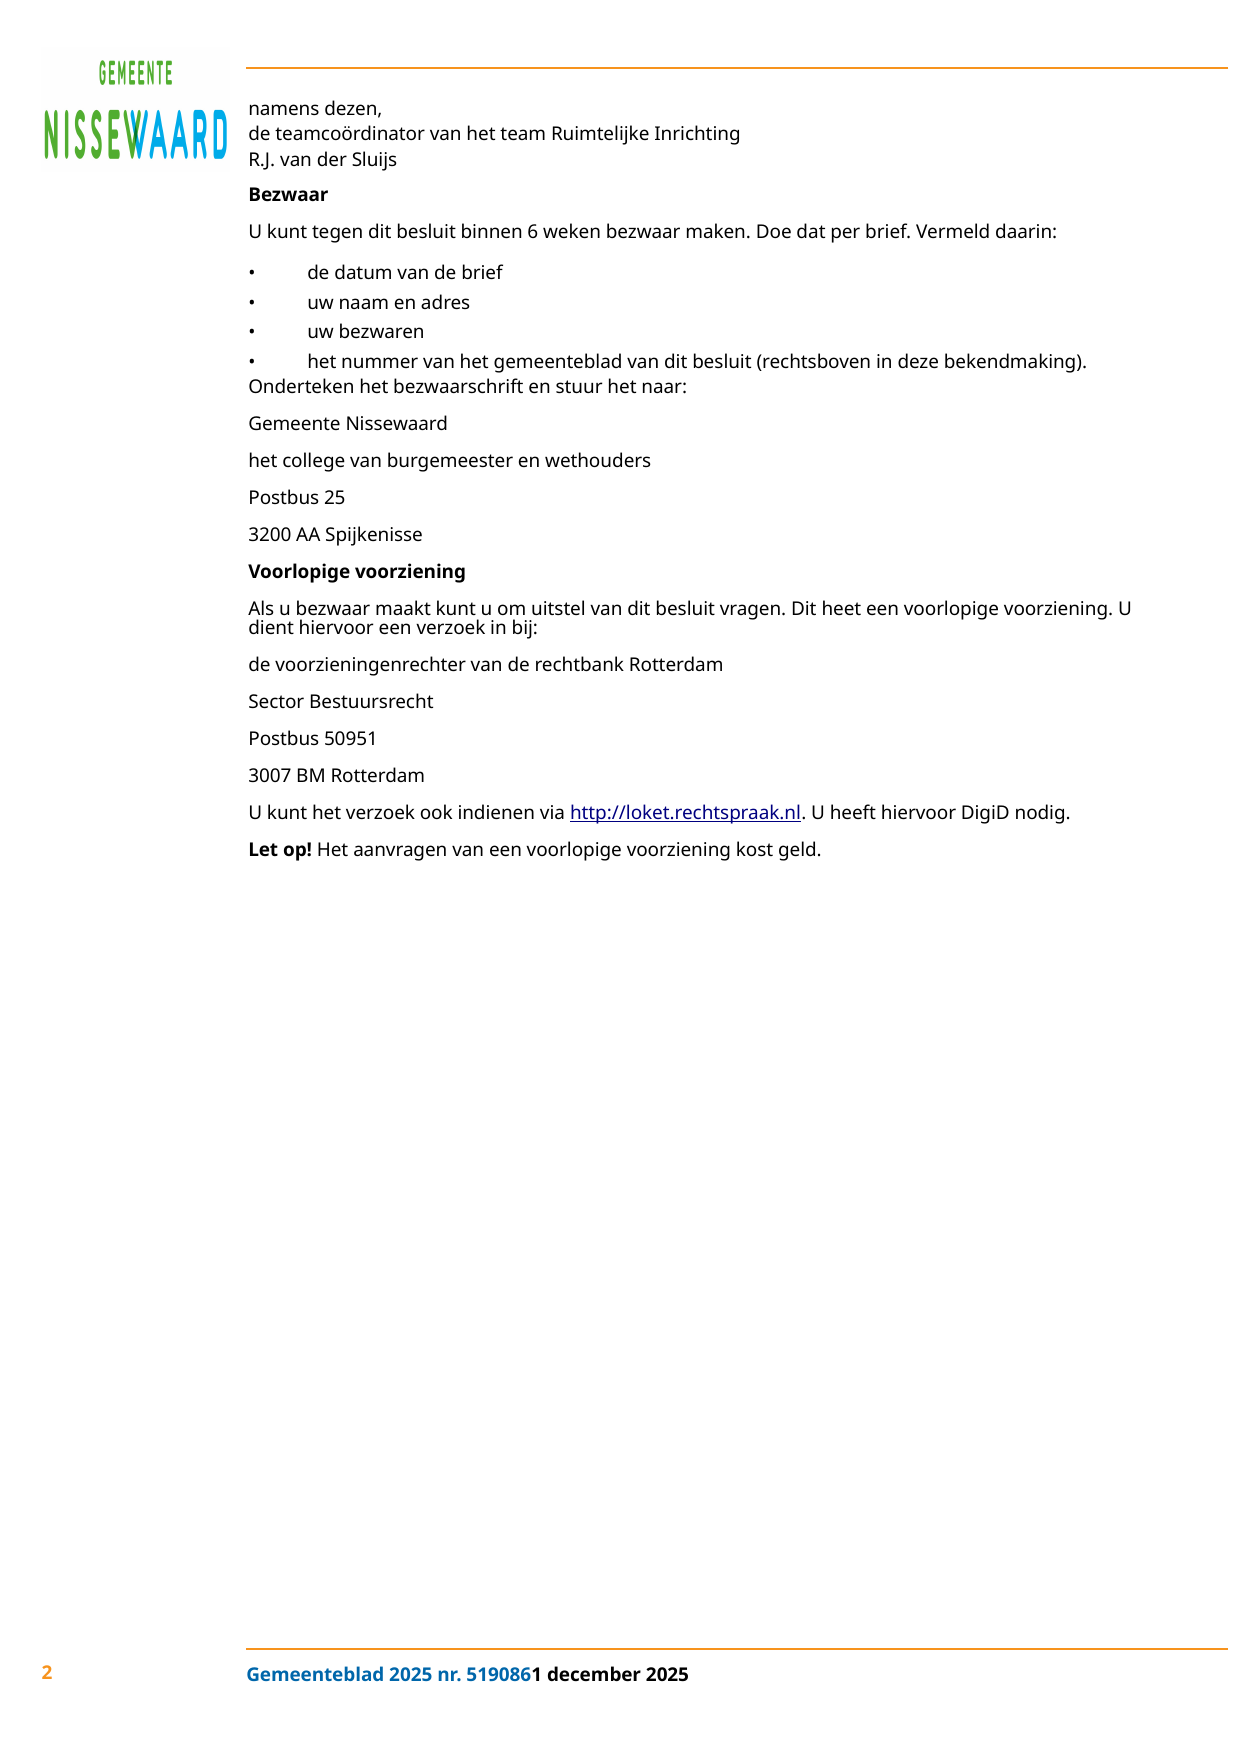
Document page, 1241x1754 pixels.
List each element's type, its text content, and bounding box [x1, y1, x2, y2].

text Postbus 50951 [248, 730, 1152, 749]
picture [41, 47, 231, 172]
list het nummer van het gemeenteblad van dit besluit (rechtsboven in deze bekendmaking). [248, 348, 1152, 374]
text R.J. van der Sluijs [248, 146, 1152, 172]
text Als u bezwaar maakt kunt u om uitstel van dit besluit vragen. Dit heet een voorlopige voorziening. U dient hiervoor een verzoek in bij: [248, 600, 1152, 638]
list uw naam en adres [248, 289, 1152, 315]
text Postbus 25 [248, 489, 1152, 508]
text Let op! Het aanvragen van een voorlopige voorziening kost geld. [248, 841, 1152, 860]
text de teamcoördinator van het team Ruimtelijke Inrichting [248, 121, 1152, 146]
text Gemeente Nissewaard [248, 415, 1152, 434]
text U kunt tegen dit besluit binnen 6 weken bezwaar maken. Doe dat per brief. Vermeld daarin: [248, 223, 1152, 242]
text het college van burgemeester en wethouders [248, 452, 1152, 471]
text 3200 AA Spijkenisse [248, 526, 1152, 545]
text U kunt het verzoek ook indienen via http://loket.rechtspraak.nl. U heeft hiervoor DigiD nodig. [248, 804, 1152, 823]
text Bezwaar [248, 186, 1152, 205]
list de datum van de brief [248, 259, 1152, 285]
text 3007 BM Rotterdam [248, 767, 1152, 786]
text Sector Bestuursrecht [248, 693, 1152, 712]
text de voorzieningenrechter van de rechtbank Rotterdam [248, 656, 1152, 675]
list uw bezwaren [248, 319, 1152, 344]
text Voorlopige voorziening [248, 563, 1152, 582]
text Onderteken het bezwaarschrift en stuur het naar: [248, 378, 1152, 397]
text namens dezen, [248, 95, 1152, 121]
